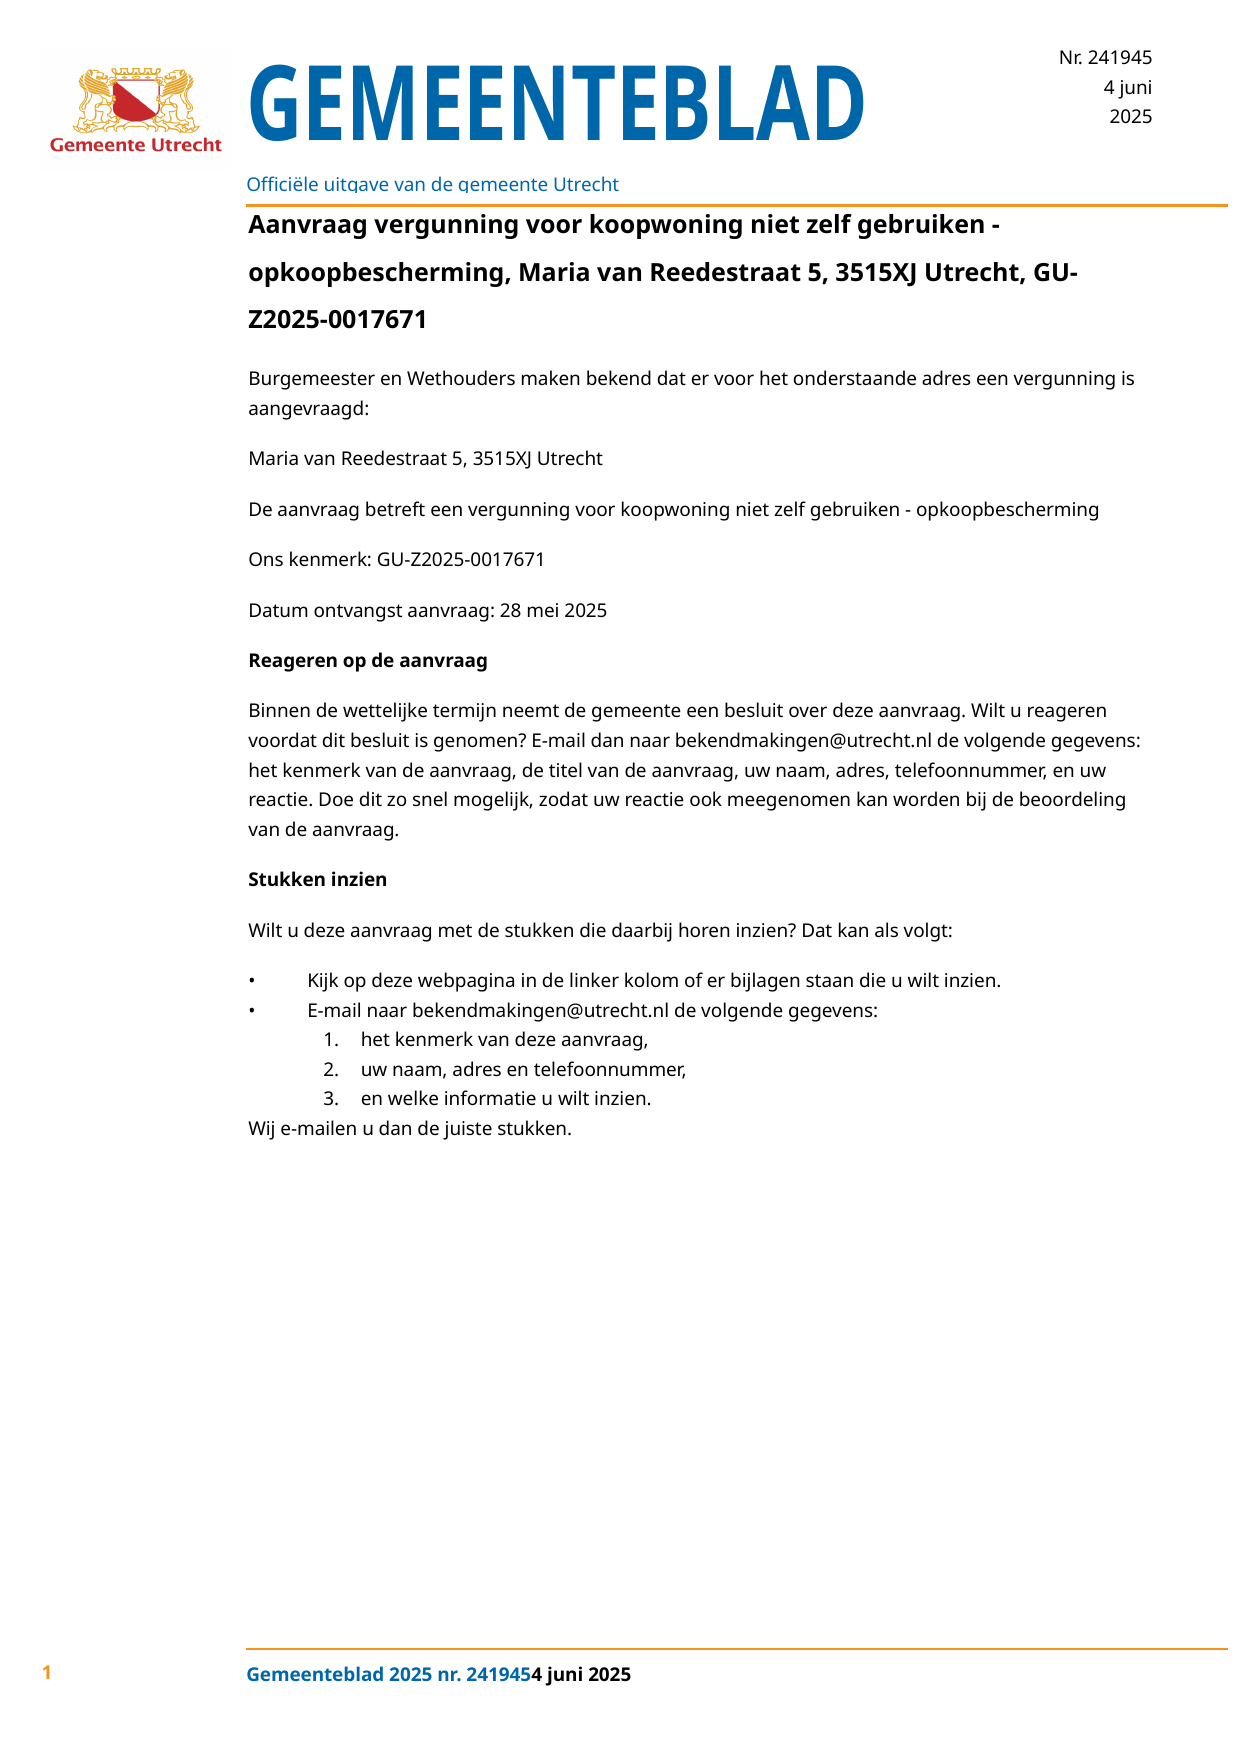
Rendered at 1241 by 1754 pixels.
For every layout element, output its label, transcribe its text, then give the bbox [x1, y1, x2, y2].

text Reageren op de aanvraag [248, 647, 1152, 673]
text Datum ontvangst aanvraag: 28 mei 2025 [248, 597, 1152, 622]
text Ons kenmerk: GU-Z2025-0017671 [248, 546, 1152, 572]
list het kenmerk van deze aanvraag, [323, 1026, 1152, 1052]
list E-mail naar bekendmakingen@utrecht.nl de volgende gegevens: [248, 997, 1152, 1022]
list Kijk op deze webpagina in de linker kolom of er bijlagen staan die u wilt inzien. [248, 967, 1152, 993]
list en welke informatie u wilt inzien. [323, 1086, 1152, 1111]
text Binnen de wettelijke termijn neemt de gemeente een besluit over deze aanvraag. Wilt u reageren voordat dit besluit is genomen? E-mail dan naar bekendmakingen@utrecht.nl de volgende gegevens: het kenmerk van de aanvraag, de titel van de aanvraag, uw naam, adres, telefoonnummer, en uw reactie. Doe dit zo snel mogelijk, zodat uw reactie ook meegenomen kan worden bij de beoordeling van de aanvraag. [248, 698, 1152, 842]
text Stukken inzien [248, 866, 1152, 892]
text Burgemeester en Wethouders maken bekend dat er voor het onderstaande adres een vergunning is aangevraagd: [248, 366, 1152, 421]
list uw naam, adres en telefoonnummer, [323, 1056, 1152, 1082]
text Wij e-mailen u dan de juiste stukken. [248, 1115, 1152, 1141]
text Maria van Reedestraat 5, 3515XJ Utrecht [248, 446, 1152, 471]
text De aanvraag betreft een vergunning voor koopwoning niet zelf gebruiken - opkoopbescherming [248, 496, 1152, 522]
picture [41, 47, 231, 172]
text Aanvraag vergunning voor koopwoning niet zelf gebruiken - opkoopbescherming, Maria van Reedestraat 5, 3515XJ Utrecht, GU-Z2025-0017671 [248, 207, 1152, 336]
text Wilt u deze aanvraag met de stukken die daarbij horen inzien? Dat kan als volgt: [248, 917, 1152, 942]
